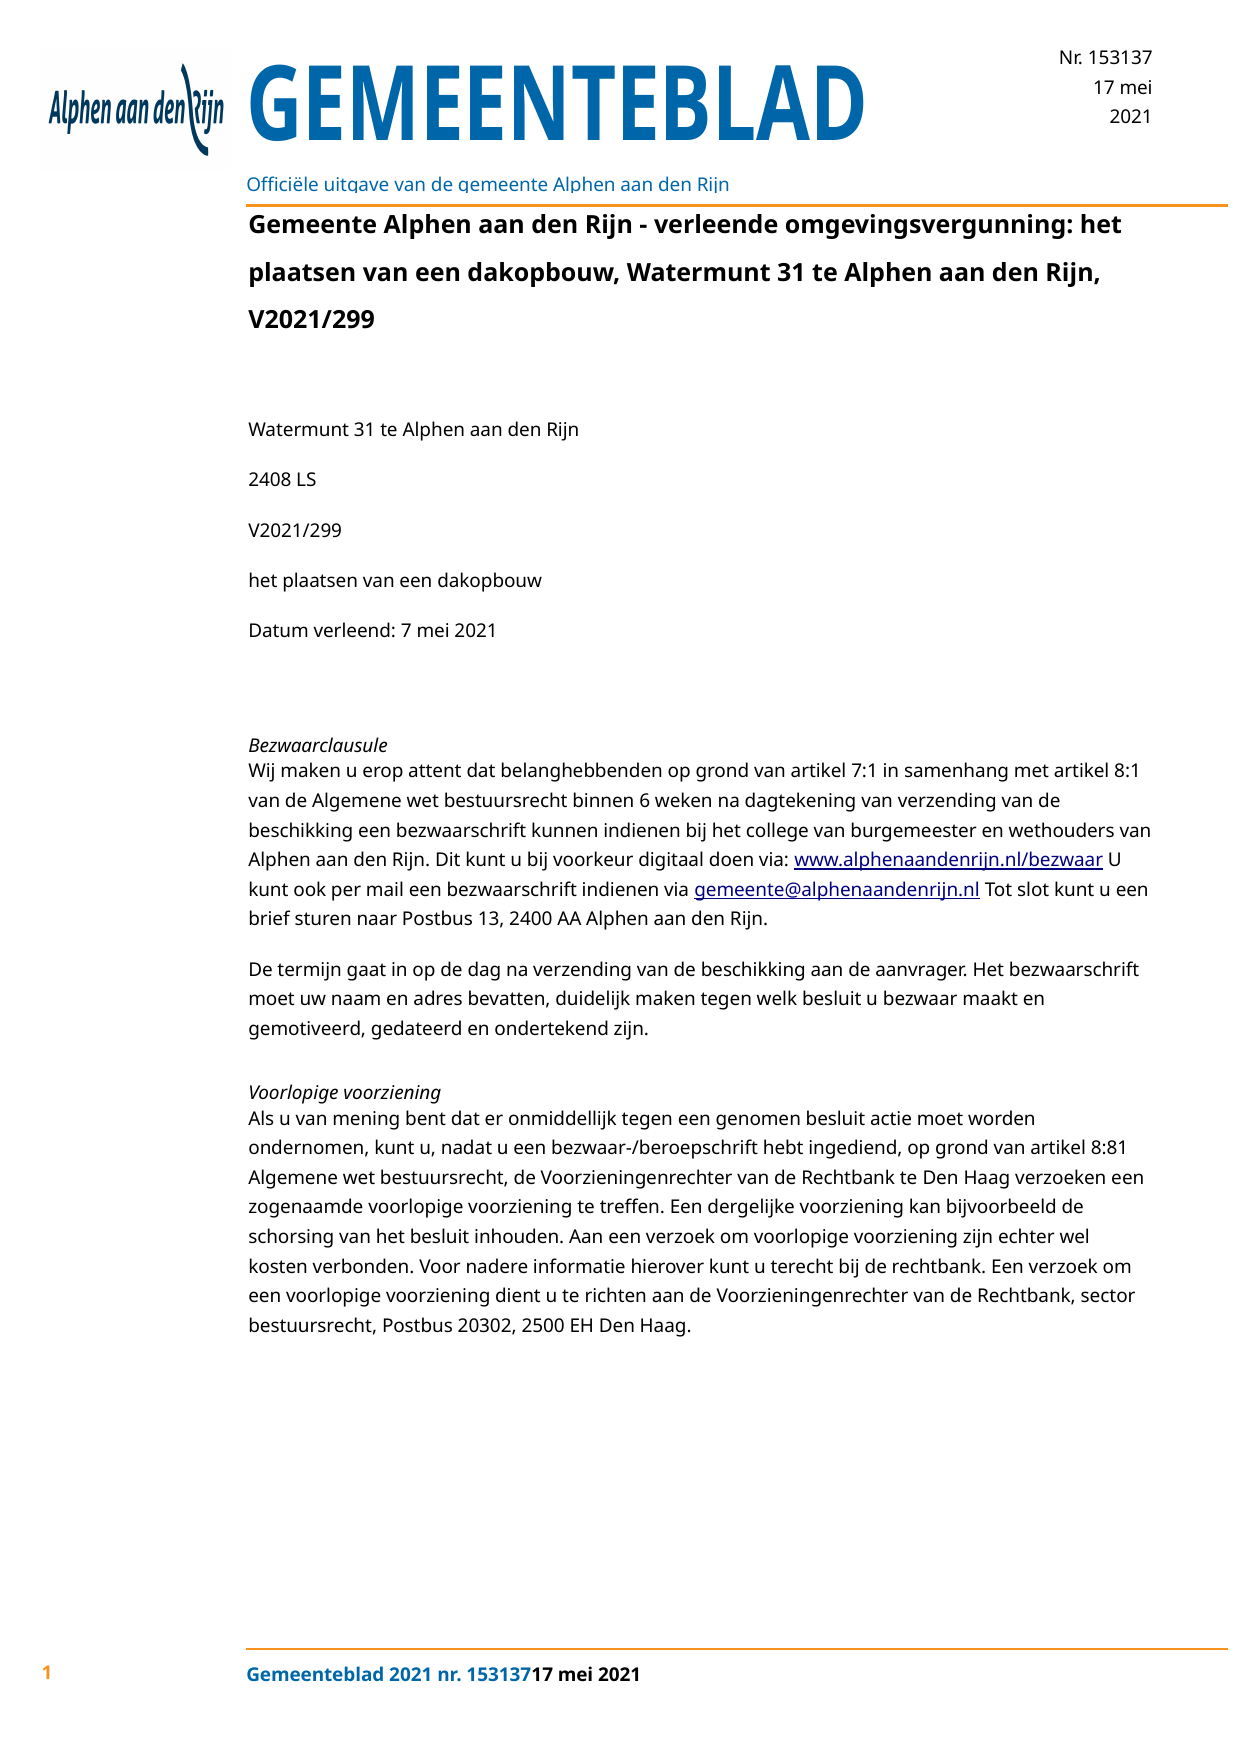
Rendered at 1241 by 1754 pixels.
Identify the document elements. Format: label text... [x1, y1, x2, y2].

text Gemeente Alphen aan den Rijn - verleende omgevingsvergunning: het plaatsen van een dakopbouw, Watermunt 31 te Alphen aan den Rijn, V2021/299 [248, 207, 1152, 336]
picture [41, 47, 231, 172]
text Bezwaarclausule [248, 732, 1152, 758]
text 2408 LS [248, 466, 1152, 492]
text Voorlopige voorziening [248, 1079, 1152, 1105]
text het plaatsen van een dakopbouw [248, 567, 1152, 593]
text V2021/299 [248, 517, 1152, 542]
text Watermunt 31 te Alphen aan den Rijn [248, 416, 1152, 442]
text Datum verleend: 7 mei 2021 [248, 618, 1152, 643]
text Wij maken u erop attent dat belanghebbenden op grond van artikel 7:1 in samenhang met artikel 8:1 van de Algemene wet bestuursrecht binnen 6 weken na dagtekening van verzending van de beschikking een bezwaarschrift kunnen indienen bij het college van burgemeester en wethouders van Alphen aan den Rijn. Dit kunt u bij voorkeur digitaal doen via: www.alphenaandenrijn.nl/bezwaar U kunt ook per mail een bezwaarschrift indienen via gemeente@alphenaandenrijn.nl Tot slot kunt u een brief sturen naar Postbus 13, 2400 AA Alphen aan den Rijn. [248, 758, 1152, 931]
text De termijn gaat in op de dag na verzending van de beschikking aan de aanvrager. Het bezwaarschrift moet uw naam en adres bevatten, duidelijk maken tegen welk besluit u bezwaar maakt en gemotiveerd, gedateerd en ondertekend zijn. [248, 956, 1152, 1041]
text Als u van mening bent dat er onmiddellijk tegen een genomen besluit actie moet worden ondernomen, kunt u, nadat u een bezwaar-/beroepschrift hebt ingediend, op grond van artikel 8:81 Algemene wet bestuursrecht, de Voorzieningenrechter van de Rechtbank te Den Haag verzoeken een zogenaamde voorlopige voorziening te treffen. Een dergelijke voorziening kan bijvoorbeeld de schorsing van het besluit inhouden. Aan een verzoek om voorlopige voorziening zijn echter wel kosten verbonden. Voor nadere informatie hierover kunt u terecht bij de rechtbank. Een verzoek om een voorlopige voorziening dient u te richten aan de Voorzieningenrechter van de Rechtbank, sector bestuursrecht, Postbus 20302, 2500 EH Den Haag. [248, 1105, 1152, 1338]
